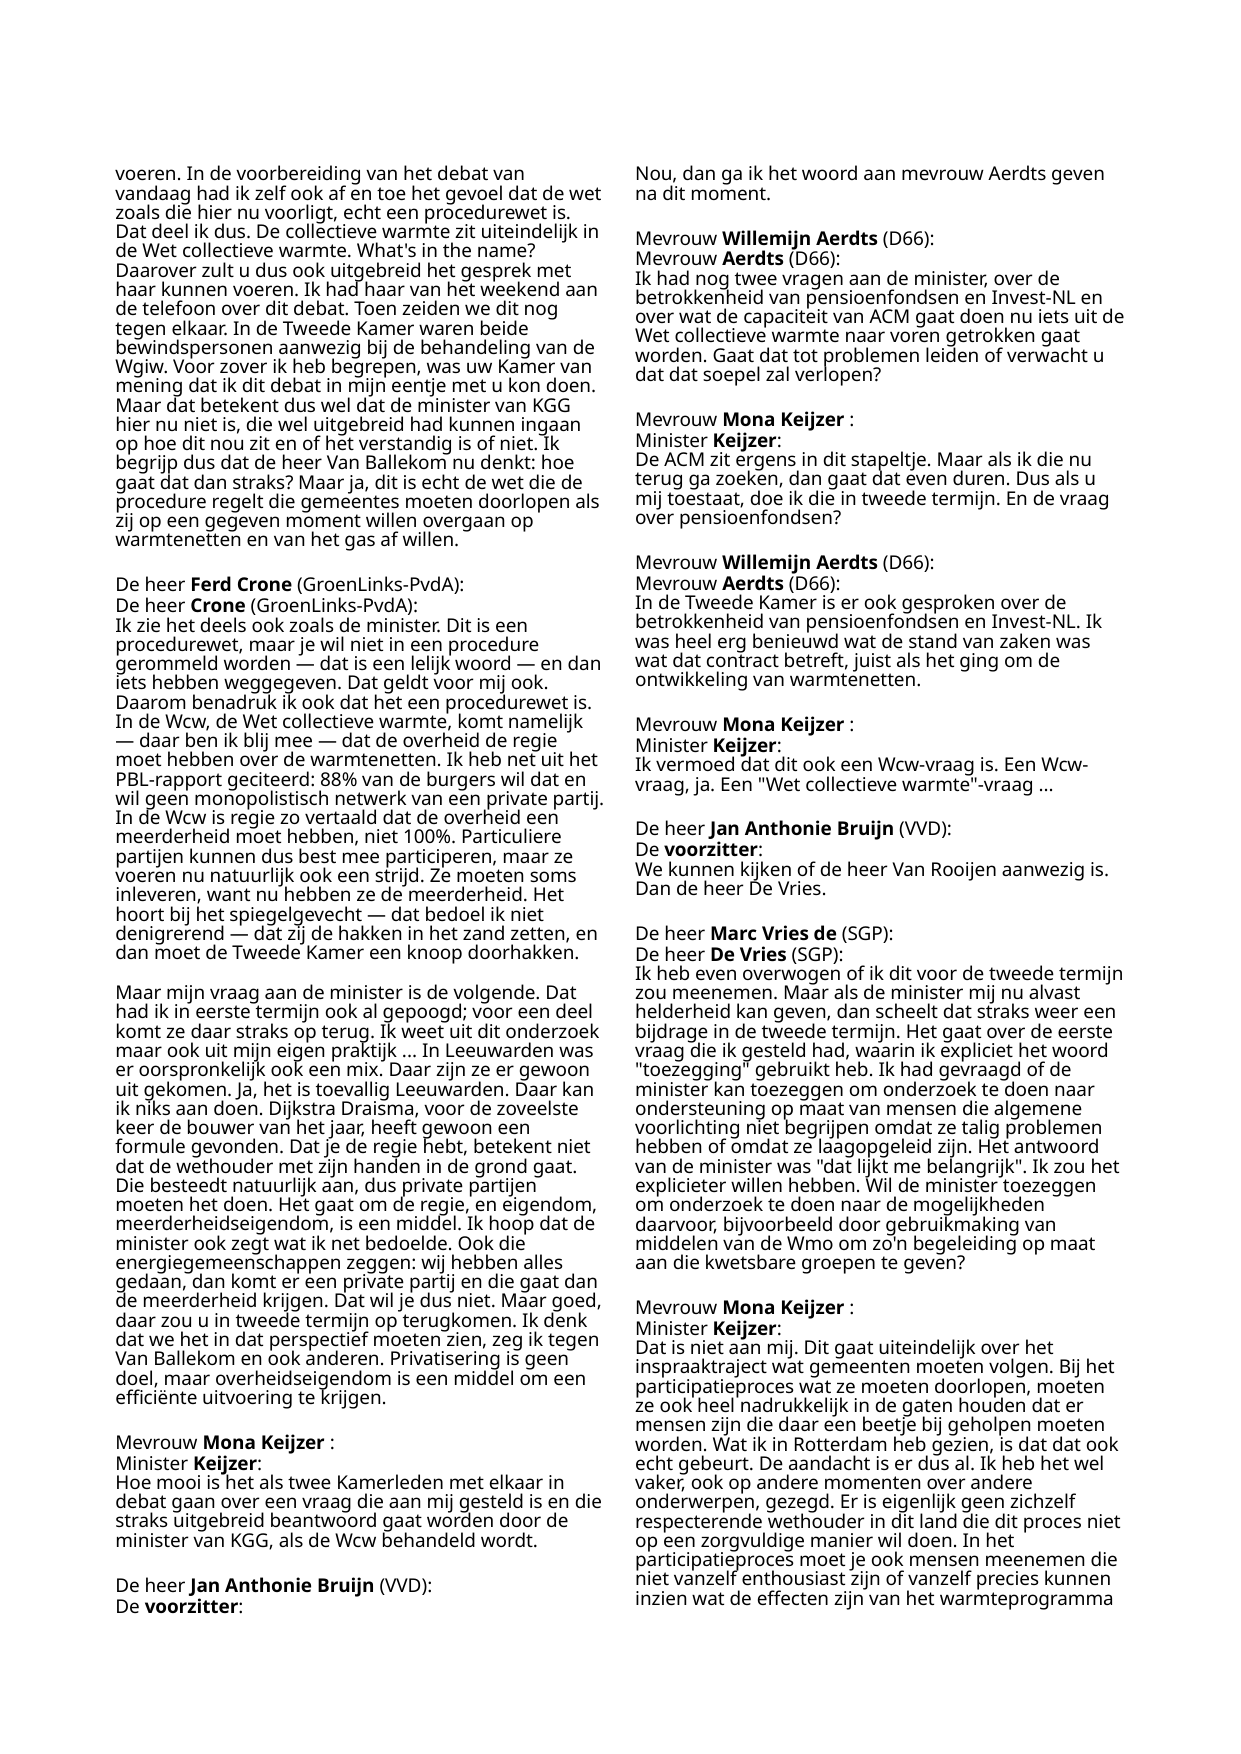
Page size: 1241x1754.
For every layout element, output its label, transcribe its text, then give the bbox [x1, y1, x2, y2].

text Ik heb even overwogen of ik dit voor de tweede termijn zou meenemen. Maar als de minister mij nu alvast helderheid kan geven, dan scheelt dat straks weer een bijdrage in de tweede termijn. Het gaat over de eerste vraag die ik gesteld had, waarin ik expliciet het woord "toezegging" gebruikt heb. Ik had gevraagd of de minister kan toezeggen om onderzoek te doen naar ondersteuning op maat van mensen die algemene voorlichting niet begrijpen omdat ze talig problemen hebben of omdat ze laagopgeleid zijn. Het antwoord van de minister was "dat lijkt me belangrijk". Ik zou het explicieter willen hebben. Wil de minister toezeggen om onderzoek te doen naar de mogelijkheden daarvoor, bijvoorbeeld door gebruikmaking van middelen van de Wmo om zo'n begeleiding op maat aan die kwetsbare groepen te geven? [635, 965, 1125, 1273]
text Nou, dan ga ik het woord aan mevrouw Aerdts geven na dit moment. [635, 165, 1125, 204]
text Mevrouw Mona Keijzer : [635, 1294, 1125, 1320]
text voeren. In de voorbereiding van het debat van vandaag had ik zelf ook af en toe het gevoel dat de wet zoals die hier nu voorligt, echt een procedurewet is. Dat deel ik dus. De collectieve warmte zit uiteindelijk in de Wet collectieve warmte. What's in the name? Daarover zult u dus ook uitgebreid het gesprek met haar kunnen voeren. Ik had haar van het weekend aan de telefoon over dit debat. Toen zeiden we dit nog tegen elkaar. In de Tweede Kamer waren beide bewindspersonen aanwezig bij de behandeling van de Wgiw. Voor zover ik heb begrepen, was uw Kamer van mening dat ik dit debat in mijn eentje met u kon doen. Maar dat betekent dus wel dat de minister van KGG hier nu niet is, die wel uitgebreid had kunnen ingaan op hoe dit nou zit en of het verstandig is of niet. Ik begrijp dus dat de heer Van Ballekom nu denkt: hoe gaat dat dan straks? Maar ja, dit is echt de wet die de procedure regelt die gemeentes moeten doorlopen als zij op een gegeven moment willen overgaan op warmtenetten en van het gas af willen. [115, 165, 605, 551]
text Minister Keijzer: [115, 1455, 605, 1474]
text De voorzitter: [115, 1598, 605, 1617]
text De ACM zit ergens in dit stapeltje. Maar als ik die nu terug ga zoeken, dan gaat dat even duren. Dus als u mij toestaat, doe ik die in tweede termijn. En de vraag over pensioenfondsen? [635, 451, 1125, 528]
text Mevrouw Aerdts (D66): [635, 575, 1125, 594]
text Minister Keijzer: [635, 1320, 1125, 1339]
text De heer Ferd Crone (GroenLinks-PvdA): [115, 572, 605, 597]
text Maar mijn vraag aan de minister is de volgende. Dat had ik in eerste termijn ook al gepoogd; voor een deel komt ze daar straks op terug. Ik weet uit dit onderzoek maar ook uit mijn eigen praktijk ... In Leeuwarden was er oorspronkelijk ook een mix. Daar zijn ze er gewoon uit gekomen. Ja, het is toevallig Leeuwarden. Daar kan ik niks aan doen. Dijkstra Draisma, voor de zoveelste keer de bouwer van het jaar, heeft gewoon een formule gevonden. Dat je de regie hebt, betekent niet dat de wethouder met zijn handen in de grond gaat. Die besteedt natuurlijk aan, dus private partijen moeten het doen. Het gaat om de regie, en eigendom, meerderheidseigendom, is een middel. Ik hoop dat de minister ook zegt wat ik net bedoelde. Ook die energiegemeenschappen zeggen: wij hebben alles gedaan, dan komt er een private partij en die gaat dan de meerderheid krijgen. Dat wil je dus niet. Maar goed, daar zou u in tweede termijn op terugkomen. Ik denk dat we het in dat perspectief moeten zien, zeg ik tegen Van Ballekom en ook anderen. Privatisering is geen doel, maar overheidseigendom is een middel om een efficiënte uitvoering te krijgen. [115, 984, 605, 1408]
text Mevrouw Mona Keijzer : [635, 406, 1125, 432]
text Mevrouw Willemijn Aerdts (D66): [635, 549, 1125, 575]
text In de Tweede Kamer is er ook gesproken over de betrokkenheid van pensioenfondsen en Invest-NL. Ik was heel erg benieuwd wat de stand van zaken was wat dat contract betreft, juist als het ging om de ontwikkeling van warmtenetten. [635, 594, 1125, 690]
text Minister Keijzer: [635, 432, 1125, 451]
text Ik had nog twee vragen aan de minister, over de betrokkenheid van pensioenfondsen en Invest-NL en over wat de capaciteit van ACM gaat doen nu iets uit de Wet collectieve warmte naar voren getrokken gaat worden. Gaat dat tot problemen leiden of verwacht u dat dat soepel zal verlopen? [635, 270, 1125, 385]
text Mevrouw Mona Keijzer : [115, 1429, 605, 1455]
text Mevrouw Mona Keijzer : [635, 711, 1125, 737]
text Dat is niet aan mij. Dit gaat uiteindelijk over het inspraaktraject wat gemeenten moeten volgen. Bij het participatieproces wat ze moeten doorlopen, moeten ze ook heel nadrukkelijk in de gaten houden dat er mensen zijn die daar een beetje bij geholpen moeten worden. Wat ik in Rotterdam heb gezien, is dat dat ook echt gebeurt. De aandacht is er dus al. Ik heb het wel vaker, ook op andere momenten over andere onderwerpen, gezegd. Er is eigenlijk geen zichzelf respecterende wethouder in dit land die dit proces niet op een zorgvuldige manier wil doen. In het participatieproces moet je ook mensen meenemen die niet vanzelf enthousiast zijn of vanzelf precies kunnen inzien wat de effecten zijn van het warmteprogramma [635, 1339, 1125, 1609]
text We kunnen kijken of de heer Van Rooijen aanwezig is. Dan de heer De Vries. [635, 861, 1125, 899]
text Minister Keijzer: [635, 737, 1125, 756]
text De heer Jan Anthonie Bruijn (VVD): [635, 816, 1125, 841]
text De heer Crone (GroenLinks-PvdA): [115, 597, 605, 617]
text De voorzitter: [635, 841, 1125, 861]
text Hoe mooi is het als twee Kamerleden met elkaar in debat gaan over een vraag die aan mij gesteld is en die straks uitgebreid beantwoord gaat worden door de minister van KGG, als de Wcw behandeld wordt. [115, 1474, 605, 1551]
text De heer Jan Anthonie Bruijn (VVD): [115, 1572, 605, 1598]
text Mevrouw Aerdts (D66): [635, 250, 1125, 270]
text Ik vermoed dat dit ook een Wcw-vraag is. Een Wcw-vraag, ja. Een "Wet collectieve warmte"-vraag ... [635, 756, 1125, 795]
text Mevrouw Willemijn Aerdts (D66): [635, 225, 1125, 250]
text Ik zie het deels ook zoals de minister. Dit is een procedurewet, maar je wil niet in een procedure gerommeld worden — dat is een lelijk woord — en dan iets hebben weggegeven. Dat geldt voor mij ook. Daarom benadruk ik ook dat het een procedurewet is. In de Wcw, de Wet collectieve warmte, komt namelijk — daar ben ik blij mee — dat de overheid de regie moet hebben over de warmtenetten. Ik heb net uit het PBL-rapport geciteerd: 88% van de burgers wil dat en wil geen monopolistisch netwerk van een private partij. In de Wcw is regie zo vertaald dat de overheid een meerderheid moet hebben, niet 100%. Particuliere partijen kunnen dus best mee participeren, maar ze voeren nu natuurlijk ook een strijd. Ze moeten soms inleveren, want nu hebben ze de meerderheid. Het hoort bij het spiegelgevecht — dat bedoel ik niet denigrerend — dat zij de hakken in het zand zetten, en dan moet de Tweede Kamer een knoop doorhakken. [115, 617, 605, 963]
text De heer De Vries (SGP): [635, 946, 1125, 965]
text De heer Marc Vries de (SGP): [635, 920, 1125, 946]
